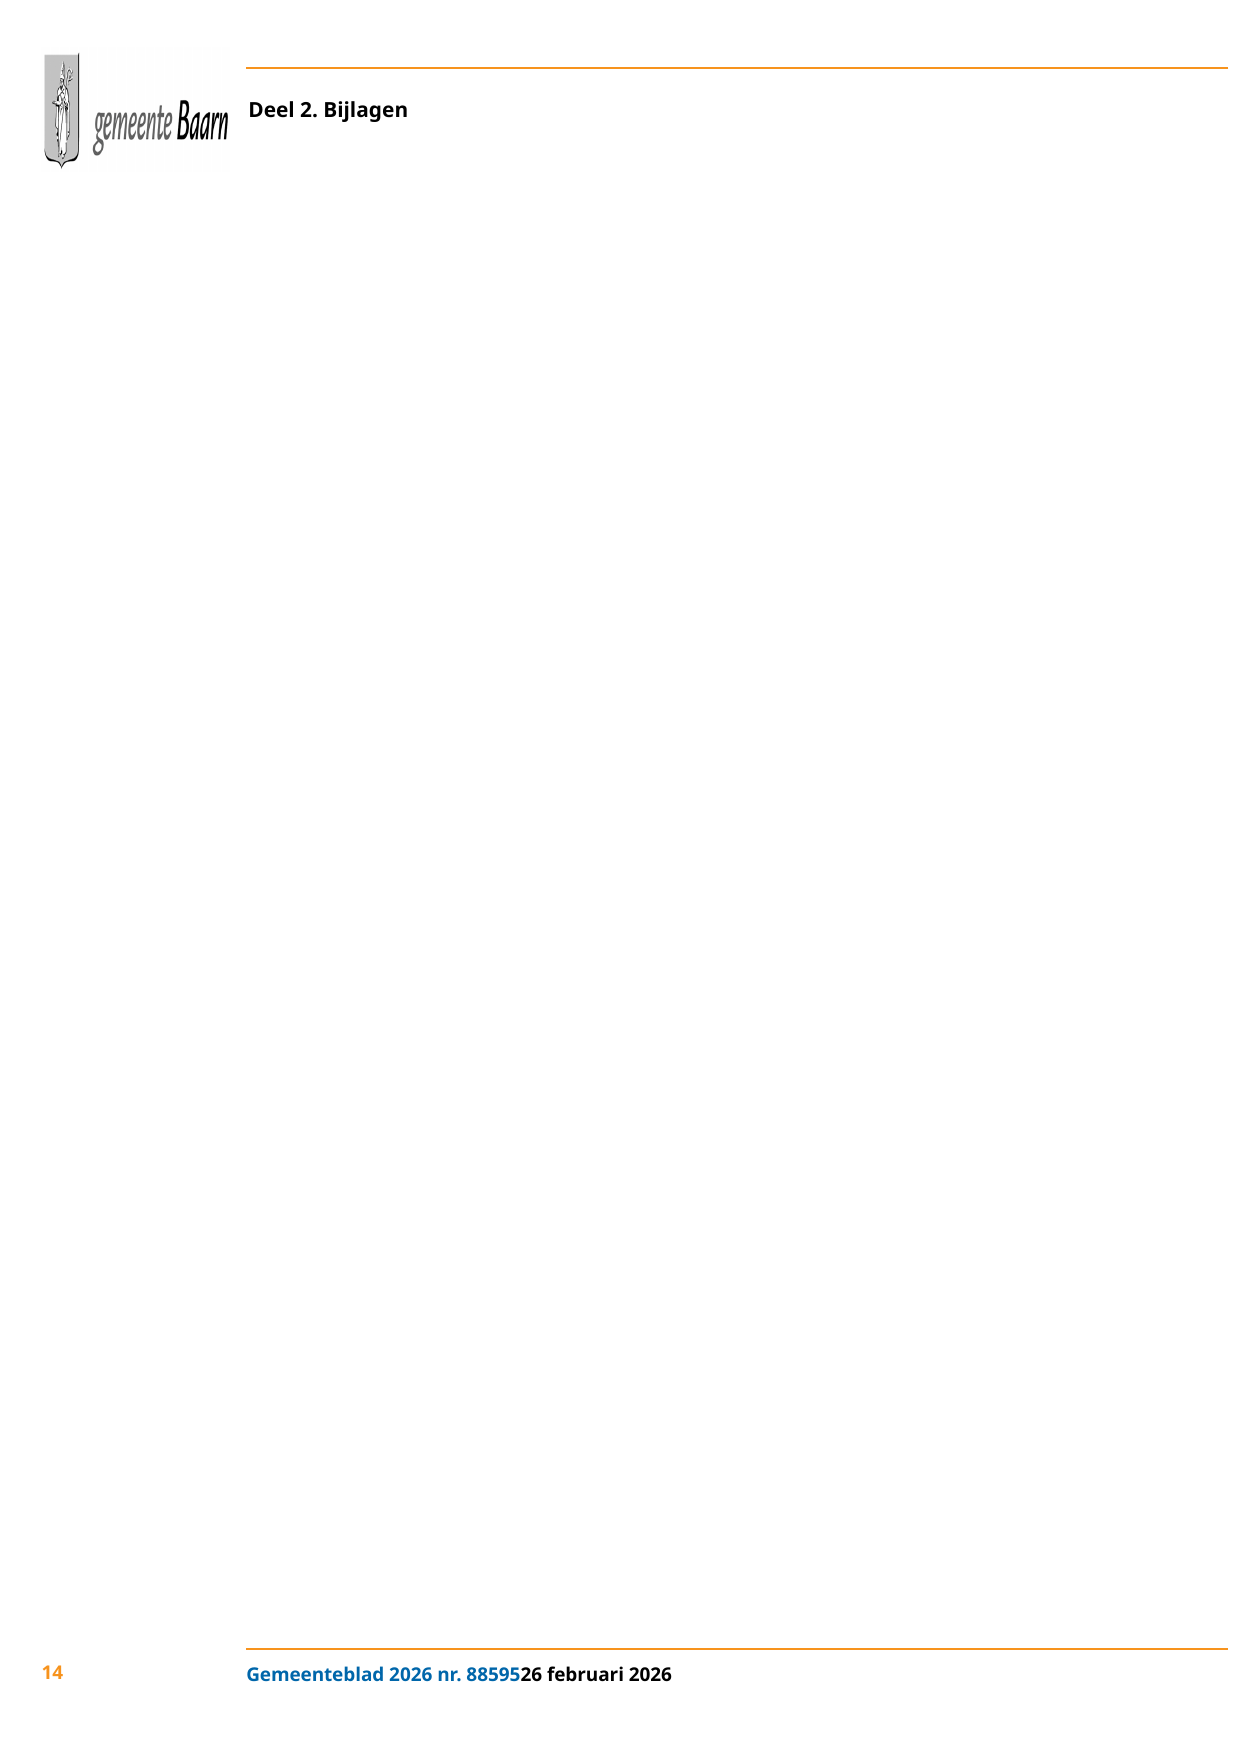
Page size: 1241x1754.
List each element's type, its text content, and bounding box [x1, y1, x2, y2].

text Deel 2. Bijlagen [248, 95, 1152, 123]
picture [41, 47, 231, 172]
